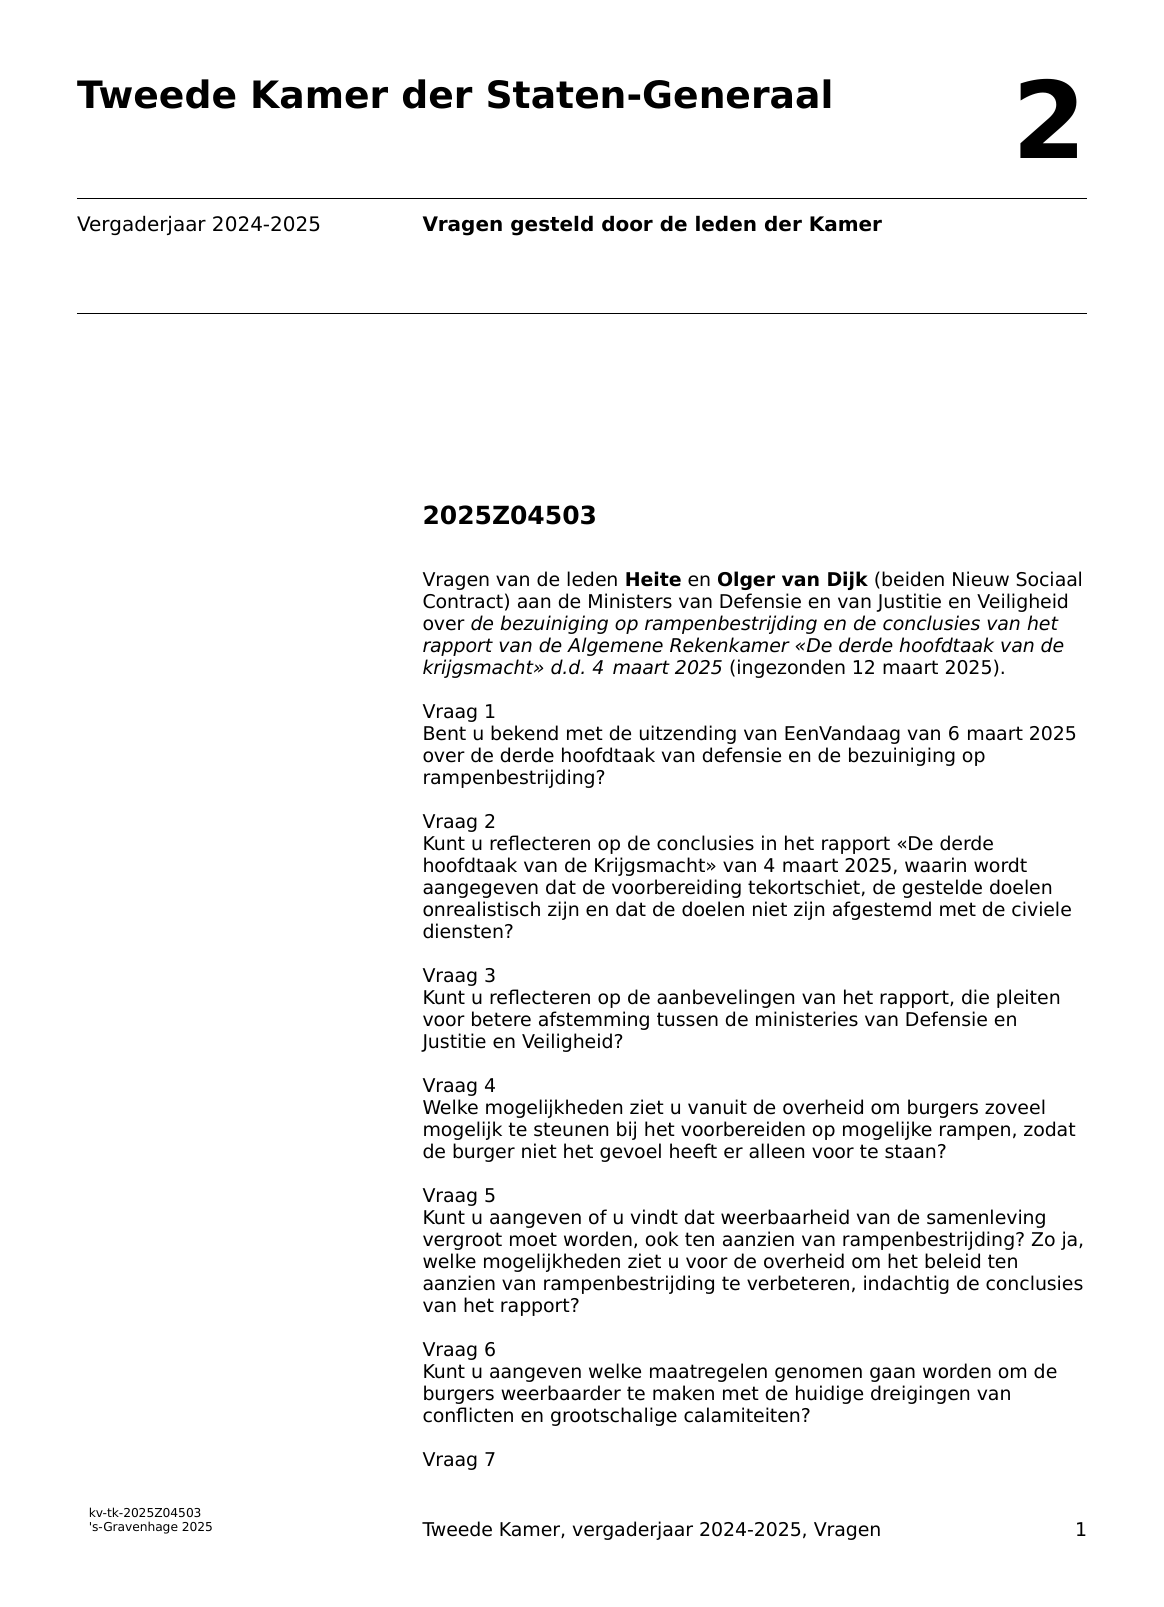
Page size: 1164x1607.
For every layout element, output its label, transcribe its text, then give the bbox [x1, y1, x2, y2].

text kv-tk-2025Z04503 [88, 1506, 323, 1520]
text Vraag 6 [422, 1339, 1087, 1361]
text 2025Z04503 [422, 501, 1087, 531]
text 's-Gravenhage 2025 [88, 1520, 323, 1534]
text Kunt u aangeven of u vindt dat weerbaarheid van de samenleving vergroot moet worden, ook ten aanzien van rampenbestrijding? Zo ja, welke mogelijkheden ziet u voor de overheid om het beleid ten aanzien van rampenbestrijding te verbeteren, indachtig de conclusies van het rapport? [422, 1207, 1087, 1317]
text Vraag 2 [422, 811, 1087, 833]
text Welke mogelijkheden ziet u vanuit de overheid om burgers zoveel mogelijk te steunen bij het voorbereiden op mogelijke rampen, zodat de burger niet het gevoel heeft er alleen voor te staan? [422, 1097, 1087, 1163]
table_cell Vragen gesteld door de leden der Kamer [422, 199, 1087, 313]
text Kunt u reflecteren op de aanbevelingen van het rapport, die pleiten voor betere afstemming tussen de ministeries van Defensie en Justitie en Veiligheid? [422, 987, 1087, 1053]
text Vraag 4 [422, 1075, 1087, 1097]
table_header Tweede Kamer der Staten-Generaal [77, 59, 886, 198]
text Vraag 5 [422, 1185, 1087, 1207]
text Vraag 3 [422, 965, 1087, 987]
text Kunt u aangeven welke maatregelen genomen gaan worden om de burgers weerbaarder te maken met de huidige dreigingen van conflicten en grootschalige calamiteiten? [422, 1361, 1087, 1427]
table_header 2 [886, 59, 1087, 198]
text Bent u bekend met de uitzending van EenVandaag van 6 maart 2025 over de derde hoofdtaak van defensie en de bezuiniging op rampenbestrijding? [422, 723, 1087, 789]
text Vragen van de leden Heite en Olger van Dijk (beiden Nieuw Sociaal Contract) aan de Ministers van Defensie en van Justitie en Veiligheid over de bezuiniging op rampenbestrijding en de conclusies van het rapport van de Algemene Rekenkamer «De derde hoofdtaak van de krijgsmacht» d.d. 4 maart 2025 (ingezonden 12 maart 2025). [422, 569, 1087, 679]
text Kunt u reflecteren op de conclusies in het rapport «De derde hoofdtaak van de Krijgsmacht» van 4 maart 2025, waarin wordt aangegeven dat de voorbereiding tekortschiet, de gestelde doelen onrealistisch zijn en dat de doelen niet zijn afgestemd met de civiele diensten? [422, 833, 1087, 943]
text Vraag 7 [422, 1449, 1087, 1471]
table_cell Vergaderjaar 2024-2025 [77, 199, 422, 313]
text Vraag 1 [422, 701, 1087, 723]
